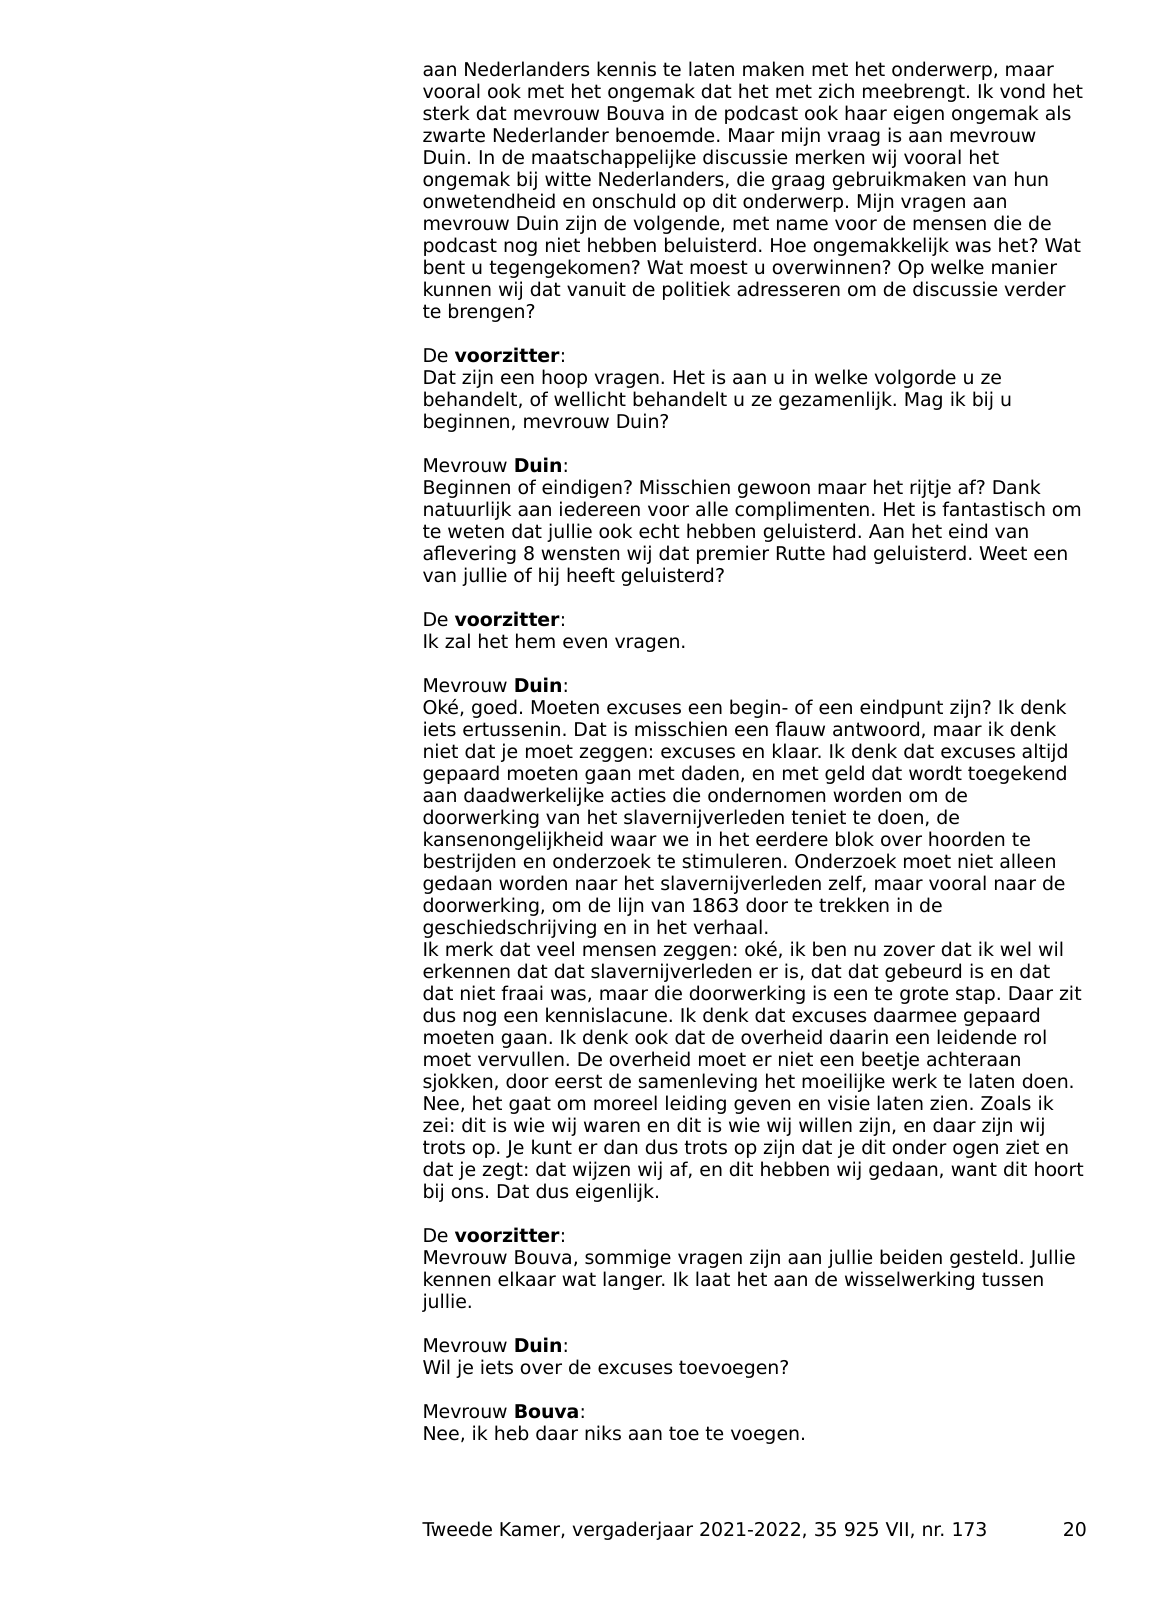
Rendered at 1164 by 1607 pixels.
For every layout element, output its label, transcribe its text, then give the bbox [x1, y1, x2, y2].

text De voorzitter: [422, 345, 1087, 367]
text Mevrouw Duin: [422, 1335, 1087, 1357]
text aan Nederlanders kennis te laten maken met het onderwerp, maar vooral ook met het ongemak dat het met zich meebrengt. Ik vond het sterk dat mevrouw Bouva in de podcast ook haar eigen ongemak als zwarte Nederlander benoemde. Maar mijn vraag is aan mevrouw Duin. In de maatschappelijke discussie merken wij vooral het ongemak bij witte Nederlanders, die graag gebruikmaken van hun onwetendheid en onschuld op dit onderwerp. Mijn vragen aan mevrouw Duin zijn de volgende, met name voor de mensen die de podcast nog niet hebben beluisterd. Hoe ongemakkelijk was het? Wat bent u tegengekomen? Wat moest u overwinnen? Op welke manier kunnen wij dat vanuit de politiek adresseren om de discussie verder te brengen? [422, 59, 1087, 323]
text Beginnen of eindigen? Misschien gewoon maar het rijtje af? Dank natuurlijk aan iedereen voor alle complimenten. Het is fantastisch om te weten dat jullie ook echt hebben geluisterd. Aan het eind van aflevering 8 wensten wij dat premier Rutte had geluisterd. Weet een van jullie of hij heeft geluisterd? [422, 477, 1087, 587]
text De voorzitter: [422, 609, 1087, 631]
text Oké, goed. Moeten excuses een begin- of een eindpunt zijn? Ik denk iets ertussenin. Dat is misschien een flauw antwoord, maar ik denk niet dat je moet zeggen: excuses en klaar. Ik denk dat excuses altijd gepaard moeten gaan met daden, en met geld dat wordt toegekend aan daadwerkelijke acties die ondernomen worden om de doorwerking van het slavernijverleden teniet te doen, de kansenongelijkheid waar we in het eerdere blok over hoorden te bestrijden en onderzoek te stimuleren. Onderzoek moet niet alleen gedaan worden naar het slavernijverleden zelf, maar vooral naar de doorwerking, om de lijn van 1863 door te trekken in de geschiedschrijving en in het verhaal. [422, 697, 1087, 939]
text Ik merk dat veel mensen zeggen: oké, ik ben nu zover dat ik wel wil erkennen dat dat slavernijverleden er is, dat dat gebeurd is en dat dat niet fraai was, maar die doorwerking is een te grote stap. Daar zit dus nog een kennislacune. Ik denk dat excuses daarmee gepaard moeten gaan. Ik denk ook dat de overheid daarin een leidende rol moet vervullen. De overheid moet er niet een beetje achteraan sjokken, door eerst de samenleving het moeilijke werk te laten doen. Nee, het gaat om moreel leiding geven en visie laten zien. Zoals ik zei: dit is wie wij waren en dit is wie wij willen zijn, en daar zijn wij trots op. Je kunt er dan dus trots op zijn dat je dit onder ogen ziet en dat je zegt: dat wijzen wij af, en dit hebben wij gedaan, want dit hoort bij ons. Dat dus eigenlijk. [422, 939, 1087, 1203]
text Wil je iets over de excuses toevoegen? [422, 1357, 1087, 1379]
text Mevrouw Bouva: [422, 1401, 1087, 1423]
text Ik zal het hem even vragen. [422, 631, 1087, 653]
text Nee, ik heb daar niks aan toe te voegen. [422, 1423, 1087, 1445]
text Mevrouw Bouva, sommige vragen zijn aan jullie beiden gesteld. Jullie kennen elkaar wat langer. Ik laat het aan de wisselwerking tussen jullie. [422, 1247, 1087, 1313]
text Mevrouw Duin: [422, 675, 1087, 697]
text Dat zijn een hoop vragen. Het is aan u in welke volgorde u ze behandelt, of wellicht behandelt u ze gezamenlijk. Mag ik bij u beginnen, mevrouw Duin? [422, 367, 1087, 433]
text Mevrouw Duin: [422, 455, 1087, 477]
text De voorzitter: [422, 1225, 1087, 1247]
